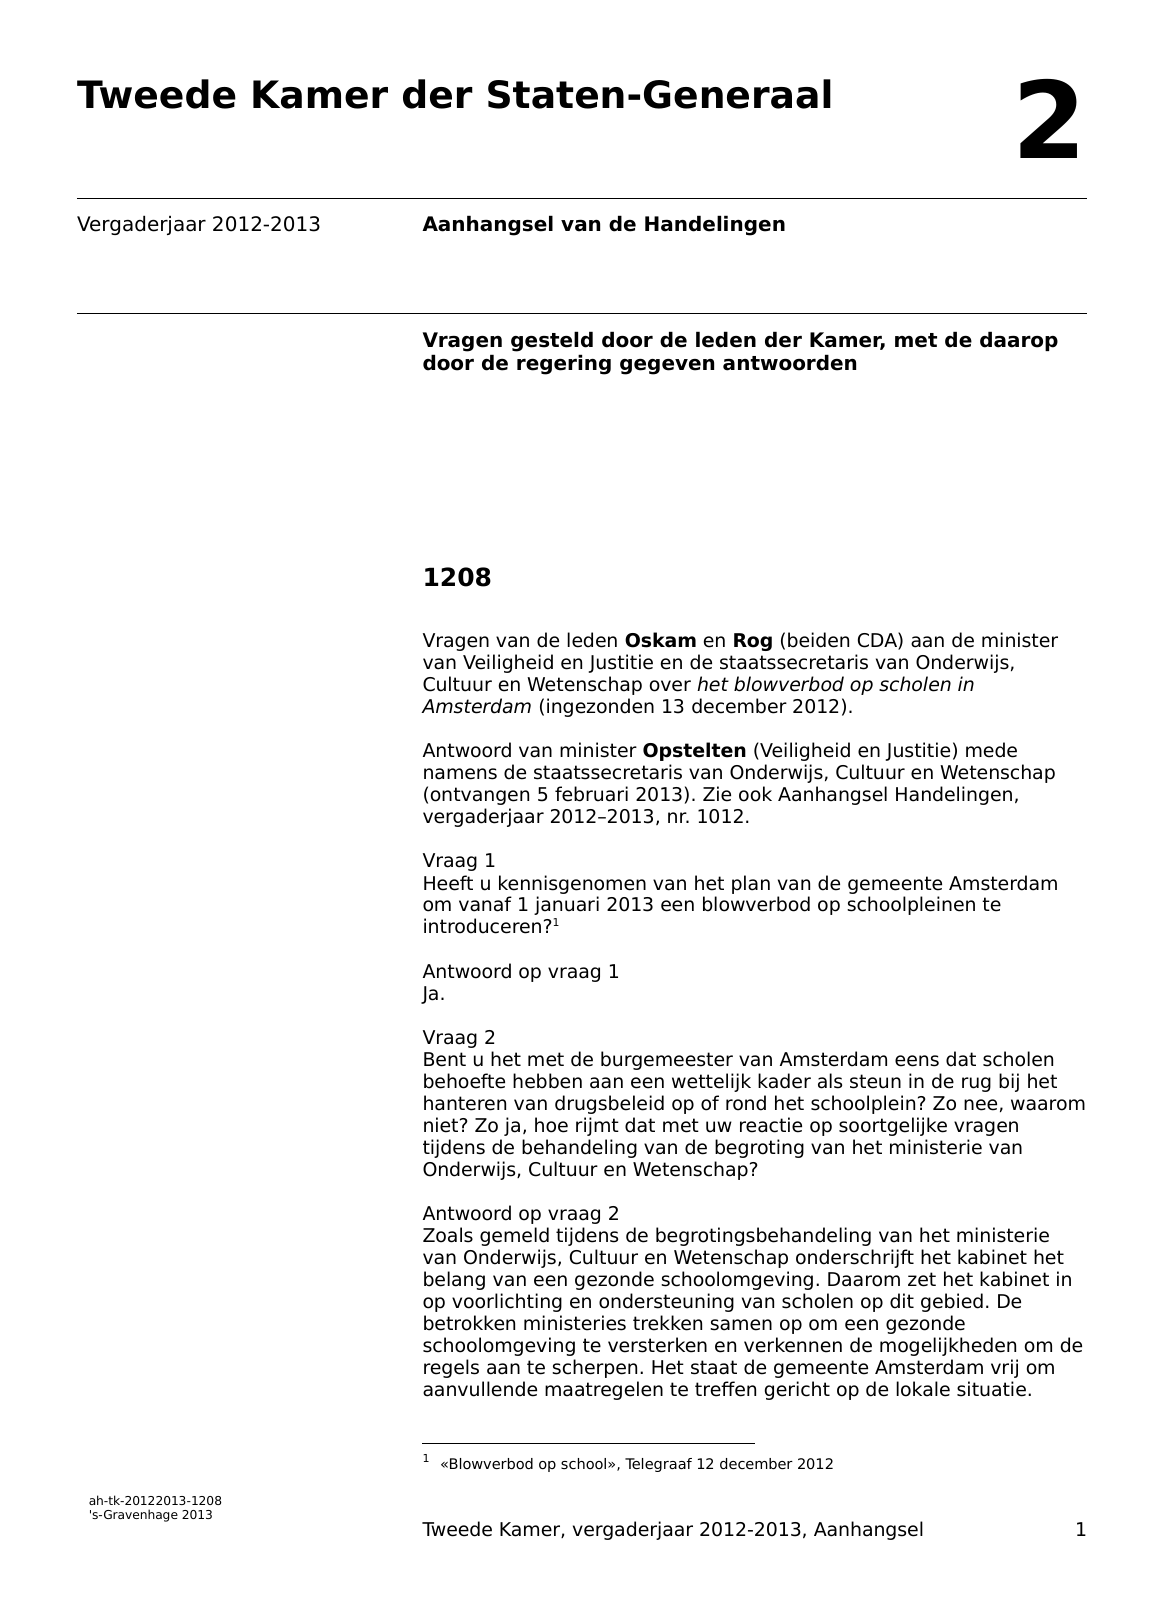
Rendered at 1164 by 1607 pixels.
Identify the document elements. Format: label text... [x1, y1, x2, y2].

text Heeft u kennisgenomen van het plan van de gemeente Amsterdam om vanaf 1 januari 2013 een blowverbod op schoolpleinen te introduceren? [422, 872, 1087, 938]
text Ja. [422, 982, 1087, 1004]
text Vragen van de leden Oskam en Rog (beiden CDA) aan de minister van Veiligheid en Justitie en de staatssecretaris van Onderwijs, Cultuur en Wetenschap over het blowverbod op scholen in Amsterdam (ingezonden 13 december 2012). [422, 630, 1087, 718]
text Bent u het met de burgemeester van Amsterdam eens dat scholen behoefte hebben aan een wettelijk kader als steun in de rug bij het hanteren van drugsbeleid op of rond het schoolplein? Zo nee, waarom niet? Zo ja, hoe rijmt dat met uw reactie op soortgelijke vragen tijdens de behandeling van de begroting van het ministerie van Onderwijs, Cultuur en Wetenschap? [422, 1049, 1087, 1181]
text Antwoord op vraag 1 [422, 961, 1087, 982]
table_cell [77, 314, 422, 375]
table_cell Aanhangsel van de Handelingen [422, 199, 1087, 313]
text Antwoord op vraag 2 [422, 1203, 1087, 1225]
text Vraag 2 [422, 1027, 1087, 1049]
text 's-Gravenhage 2013 [88, 1508, 323, 1522]
text ah-tk-20122013-1208 [88, 1494, 323, 1508]
table_cell Vragen gesteld door de leden der Kamer, met de daarop door de regering gegeven antwoorden [422, 314, 1087, 375]
text Vraag 1 [422, 850, 1087, 872]
text «Blowverbod op school», Telegraaf 12 december 2012 [422, 1452, 1087, 1474]
text Zoals gemeld tijdens de begrotingsbehandeling van het ministerie van Onderwijs, Cultuur en Wetenschap onderschrijft het kabinet het belang van een gezonde schoolomgeving. Daarom zet het kabinet in op voorlichting en ondersteuning van scholen op dit gebied. De betrokken ministeries trekken samen op om een gezonde schoolomgeving te versterken en verkennen de mogelijkheden om de regels aan te scherpen. Het staat de gemeente Amsterdam vrij om aanvullende maatregelen te treffen gericht op de lokale situatie. [422, 1225, 1087, 1401]
table_cell Vergaderjaar 2012-2013 [77, 199, 422, 313]
table_header Tweede Kamer der Staten-Generaal [77, 59, 886, 198]
text Antwoord van minister Opstelten (Veiligheid en Justitie) mede namens de staatssecretaris van Onderwijs, Cultuur en Wetenschap (ontvangen 5 februari 2013). Zie ook Aanhangsel Handelingen, vergaderjaar 2012–2013, nr. 1012. [422, 740, 1087, 828]
text 1208 [422, 563, 1087, 592]
table_header 2 [886, 59, 1087, 198]
